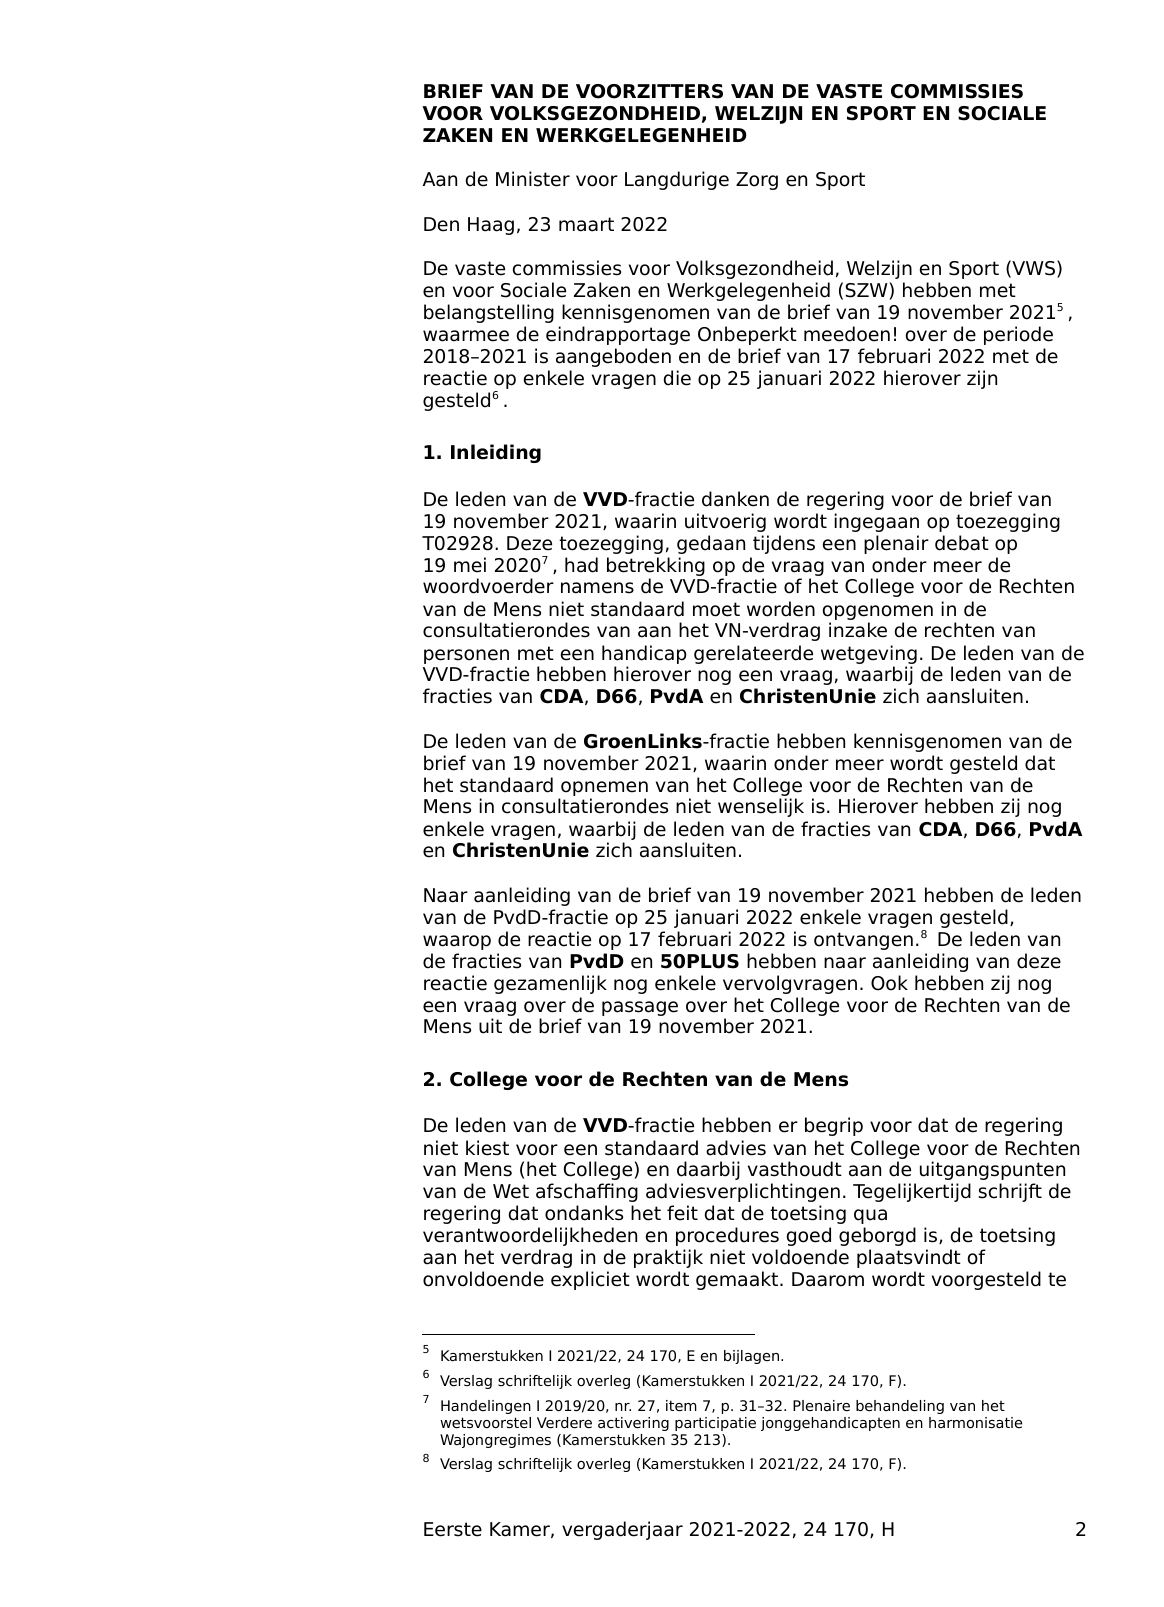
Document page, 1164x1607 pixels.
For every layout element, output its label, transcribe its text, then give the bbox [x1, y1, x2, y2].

subtitle 2. College voor de Rechten van de Mens [422, 1068, 1087, 1090]
text De leden van de GroenLinks-fractie hebben kennisgenomen van de brief van 19 november 2021, waarin onder meer wordt gesteld dat het standaard opnemen van het College voor de Rechten van de Mens in consultatierondes niet wenselijk is. Hierover hebben zij nog enkele vragen, waarbij de leden van de fracties van CDA, D66, PvdA en ChristenUnie zich aansluiten. [422, 731, 1087, 862]
subtitle 1. Inleiding [422, 442, 1087, 463]
subtitle BRIEF VAN DE VOORZITTERS VAN DE VASTE COMMISSIES VOOR VOLKSGEZONDHEID, WELZIJN EN SPORT EN SOCIALE ZAKEN EN WERKGELEGENHEID [422, 81, 1087, 147]
text Aan de Minister voor Langdurige Zorg en Sport [422, 169, 1087, 191]
text Den Haag, 23 maart 2022 [422, 213, 1087, 236]
text Naar aanleiding van de brief van 19 november 2021 hebben de leden van de PvdD-fractie op 25 januari 2022 enkele vragen gesteld, waarop de reactie op 17 februari 2022 is ontvangen. De leden van de fracties van PvdD en 50PLUS hebben naar aanleiding van deze reactie gezamenlijk nog enkele vervolgvragen. Ook hebben zij nog een vraag over de passage over het College voor de Rechten van de Mens uit de brief van 19 november 2021. [422, 884, 1087, 1038]
text Handelingen I 2019/20, nr. 27, item 7, p. 31–32. Plenaire behandeling van het wetsvoorstel Verdere activering participatie jonggehandicapten en harmonisatie Wajongregimes (Kamerstukken 35 213). [422, 1393, 1087, 1449]
text De leden van de VVD-fractie danken de regering voor de brief van 19 november 2021, waarin uitvoerig wordt ingegaan op toezegging T02928. Deze toezegging, gedaan tijdens een plenair debat op 19 mei 2020, had betrekking op de vraag van onder meer de woordvoerder namens de VVD-fractie of het College voor de Rechten van de Mens niet standaard moet worden opgenomen in de consultatierondes van aan het VN-verdrag inzake de rechten van personen met een handicap gerelateerde wetgeving. De leden van de VVD-fractie hebben hierover nog een vraag, waarbij de leden van de fracties van CDA, D66, PvdA en ChristenUnie zich aansluiten. [422, 488, 1087, 708]
text Verslag schriftelijk overleg (Kamerstukken I 2021/22, 24 170, F). [422, 1452, 1087, 1474]
text Verslag schriftelijk overleg (Kamerstukken I 2021/22, 24 170, F). [422, 1368, 1087, 1391]
text Kamerstukken I 2021/22, 24 170, E en bijlagen. [422, 1343, 1087, 1366]
text De vaste commissies voor Volksgezondheid, Welzijn en Sport (VWS) en voor Sociale Zaken en Werkgelegenheid (SZW) hebben met belangstelling kennisgenomen van de brief van 19 november 2021, waarmee de eindrapportage Onbeperkt meedoen! over de periode 2018–2021 is aangeboden en de brief van 17 februari 2022 met de reactie op enkele vragen die op 25 januari 2022 hierover zijn gesteld. [422, 258, 1087, 412]
text De leden van de VVD-fractie hebben er begrip voor dat de regering niet kiest voor een standaard advies van het College voor de Rechten van Mens (het College) en daarbij vasthoudt aan de uitgangspunten van de Wet afschaffing adviesverplichtingen. Tegelijkertijd schrijft de regering dat ondanks het feit dat de toetsing qua verantwoordelijkheden en procedures goed geborgd is, de toetsing aan het verdrag in de praktijk niet voldoende plaatsvindt of onvoldoende expliciet wordt gemaakt. Daarom wordt voorgesteld te [422, 1115, 1087, 1291]
